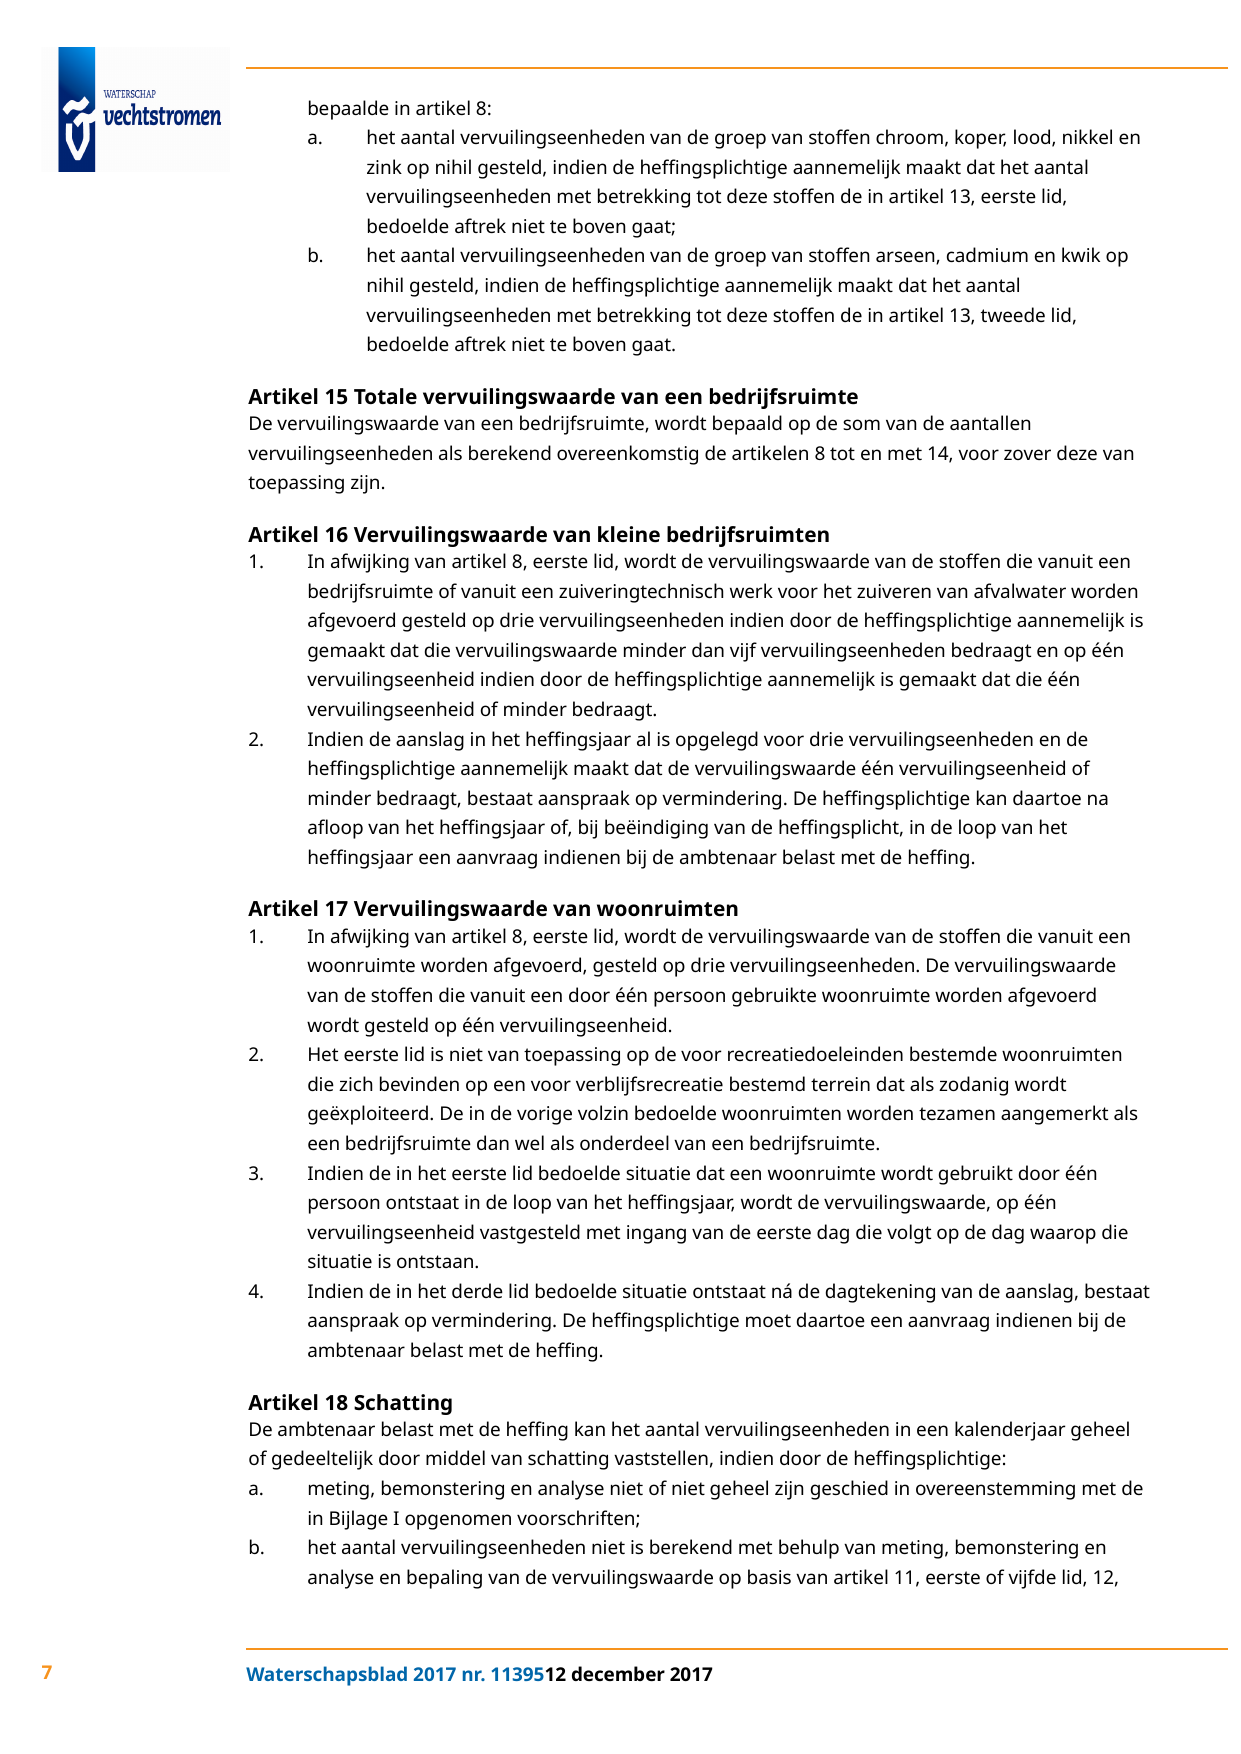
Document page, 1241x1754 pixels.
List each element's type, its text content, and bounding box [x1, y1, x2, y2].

list Het eerste lid is niet van toepassing op de voor recreatiedoeleinden bestemde woonruimten die zich bevinden op een voor verblijfsrecreatie bestemd terrein dat als zodanig wordt geëxploiteerd. De in de vorige volzin bedoelde woonruimten worden tezamen aangemerkt als een bedrijfsruimte dan wel als onderdeel van een bedrijfsruimte. [248, 1041, 1152, 1156]
list In afwijking van artikel 8, eerste lid, wordt de vervuilingswaarde van de stoffen die vanuit een woonruimte worden afgevoerd, gesteld op drie vervuilingseenheden. De vervuilingswaarde van de stoffen die vanuit een door één persoon gebruikte woonruimte worden afgevoerd wordt gesteld op één vervuilingseenheid. [248, 923, 1152, 1037]
text De vervuilingswaarde van een bedrijfsruimte, wordt bepaald op de som van de aantallen vervuilingseenheden als berekend overeenkomstig de artikelen 8 tot en met 14, voor zover deze van toepassing zijn. [248, 410, 1152, 495]
text Artikel 18 Schatting [248, 1388, 1152, 1416]
text De ambtenaar belast met de heffing kan het aantal vervuilingseenheden in een kalenderjaar geheel of gedeeltelijk door middel van schatting vaststellen, indien door de heffingsplichtige: [248, 1416, 1152, 1471]
picture [41, 47, 231, 172]
list het aantal vervuilingseenheden niet is berekend met behulp van meting, bemonstering en analyse en bepaling van de vervuilingswaarde op basis van artikel 11, eerste of vijfde lid, 12, [248, 1534, 1152, 1590]
list Indien de in het derde lid bedoelde situatie ontstaat ná de dagtekening van de aanslag, bestaat aanspraak op vermindering. De heffingsplichtige moet daartoe een aanvraag indienen bij de ambtenaar belast met de heffing. [248, 1278, 1152, 1363]
text Artikel 15 Totale vervuilingswaarde van een bedrijfsruimte [248, 382, 1152, 410]
list Indien de aanslag in het heffingsjaar al is opgelegd voor drie vervuilingseenheden en de heffingsplichtige aannemelijk maakt dat de vervuilingswaarde één vervuilingseenheid of minder bedraagt, bestaat aanspraak op vermindering. De heffingsplichtige kan daartoe na afloop van het heffingsjaar of, bij beëindiging van de heffingsplicht, in de loop van het heffingsjaar een aanvraag indienen bij de ambtenaar belast met de heffing. [248, 726, 1152, 870]
list bepaalde in artikel 8: [248, 95, 1152, 121]
list In afwijking van artikel 8, eerste lid, wordt de vervuilingswaarde van de stoffen die vanuit een bedrijfsruimte of vanuit een zuiveringtechnisch werk voor het zuiveren van afvalwater worden afgevoerd gesteld op drie vervuilingseenheden indien door de heffingsplichtige aannemelijk is gemaakt dat die vervuilingswaarde minder dan vijf vervuilingseenheden bedraagt en op één vervuilingseenheid indien door de heffingsplichtige aannemelijk is gemaakt dat die één vervuilingseenheid of minder bedraagt. [248, 548, 1152, 722]
list het aantal vervuilingseenheden van de groep van stoffen chroom, koper, lood, nikkel en zink op nihil gesteld, indien de heffingsplichtige aannemelijk maakt dat het aantal vervuilingseenheden met betrekking tot deze stoffen de in artikel 13, eerste lid, bedoelde aftrek niet te boven gaat; [307, 124, 1152, 239]
text Artikel 17 Vervuilingswaarde van woonruimten [248, 894, 1152, 923]
text Artikel 16 Vervuilingswaarde van kleine bedrijfsruimten [248, 520, 1152, 548]
list meting, bemonstering en analyse niet of niet geheel zijn geschied in overeenstemming met de in Bijlage I opgenomen voorschriften; [248, 1475, 1152, 1531]
list Indien de in het eerste lid bedoelde situatie dat een woonruimte wordt gebruikt door één persoon ontstaat in de loop van het heffingsjaar, wordt de vervuilingswaarde, op één vervuilingseenheid vastgesteld met ingang van de eerste dag die volgt op de dag waarop die situatie is ontstaan. [248, 1160, 1152, 1274]
list het aantal vervuilingseenheden van de groep van stoffen arseen, cadmium en kwik op nihil gesteld, indien de heffingsplichtige aannemelijk maakt dat het aantal vervuilingseenheden met betrekking tot deze stoffen de in artikel 13, tweede lid, bedoelde aftrek niet te boven gaat. [307, 243, 1152, 357]
